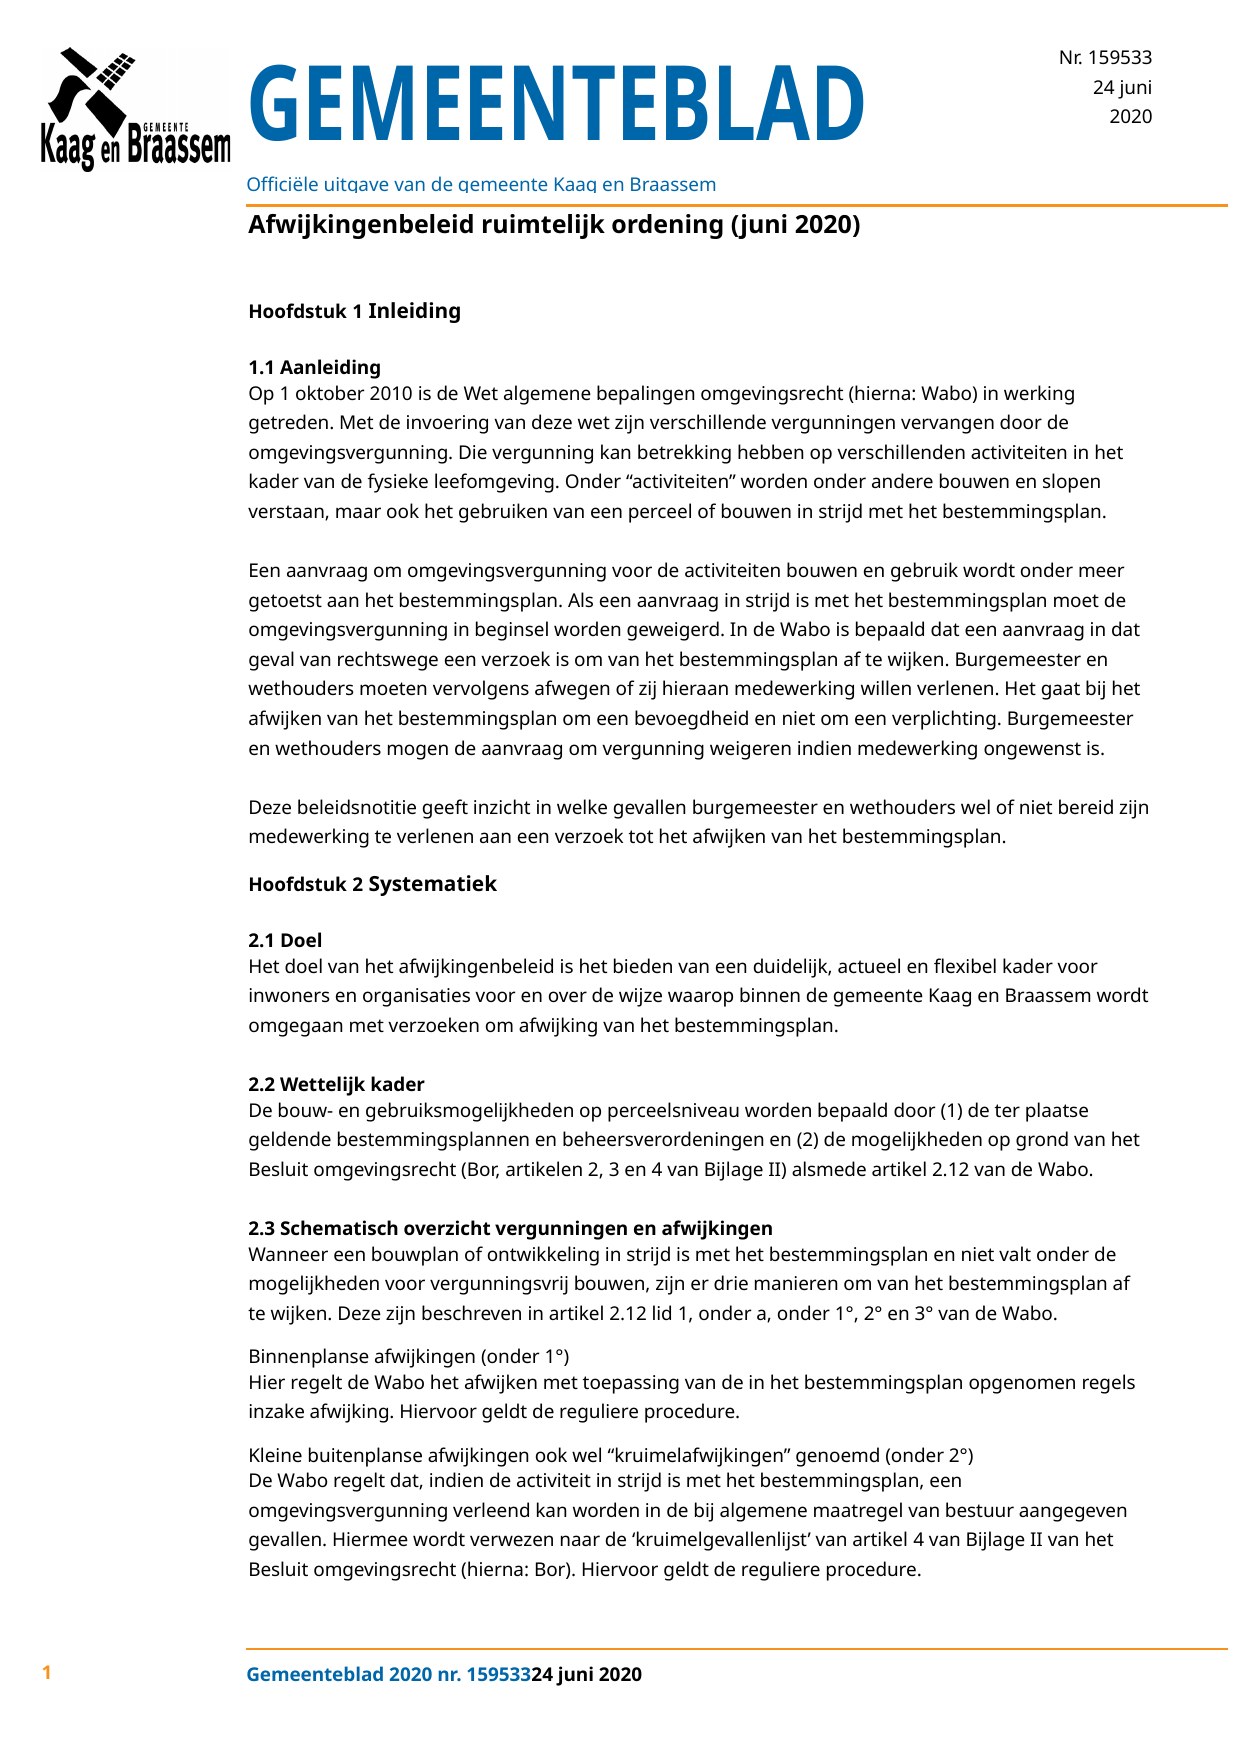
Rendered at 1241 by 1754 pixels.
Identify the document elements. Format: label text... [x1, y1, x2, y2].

text De bouw- en gebruiksmogelijkheden op perceelsniveau worden bepaald door (1) de ter plaatse geldende bestemmingsplannen en beheersverordeningen en (2) de mogelijkheden op grond van het Besluit omgevingsrecht (Bor, artikelen 2, 3 en 4 van Bijlage II) alsmede artikel 2.12 van de Wabo. [248, 1097, 1152, 1182]
picture [41, 47, 231, 172]
text Binnenplanse afwijkingen (onder 1°) [248, 1343, 1152, 1369]
text Hoofdstuk 1 Inleiding [248, 296, 1152, 324]
text Deze beleidsnotitie geeft inzicht in welke gevallen burgemeester en wethouders wel of niet bereid zijn medewerking te verlenen aan een verzoek tot het afwijken van het bestemmingsplan. [248, 794, 1152, 849]
text 1.1 Aanleiding [248, 354, 1152, 380]
text Een aanvraag om omgevingsvergunning voor de activiteiten bouwen en gebruik wordt onder meer getoetst aan het bestemmingsplan. Als een aanvraag in strijd is met het bestemmingsplan moet de omgevingsvergunning in beginsel worden geweigerd. In de Wabo is bepaald dat een aanvraag in dat geval van rechtswege een verzoek is om van het bestemmingsplan af te wijken. Burgemeester en wethouders moeten vervolgens afwegen of zij hieraan medewerking willen verlenen. Het gaat bij het afwijken van het bestemmingsplan om een bevoegdheid en niet om een verplichting. Burgemeester en wethouders mogen de aanvraag om vergunning weigeren indien medewerking ongewenst is. [248, 557, 1152, 761]
text 2.1 Doel [248, 927, 1152, 953]
text 2.3 Schematisch overzicht vergunningen en afwijkingen [248, 1215, 1152, 1241]
text De Wabo regelt dat, indien de activiteit in strijd is met het bestemmingsplan, een omgevingsvergunning verleend kan worden in de bij algemene maatregel van bestuur aangegeven gevallen. Hiermee wordt verwezen naar de ‘kruimelgevallenlijst’ van artikel 4 van Bijlage II van het Besluit omgevingsrecht (hierna: Bor). Hiervoor geldt de reguliere procedure. [248, 1467, 1152, 1582]
text Het doel van het afwijkingenbeleid is het bieden van een duidelijk, actueel en flexibel kader voor inwoners en organisaties voor en over de wijze waarop binnen de gemeente Kaag en Braassem wordt omgegaan met verzoeken om afwijking van het bestemmingsplan. [248, 953, 1152, 1038]
text 2.2 Wettelijk kader [248, 1071, 1152, 1097]
text Op 1 oktober 2010 is de Wet algemene bepalingen omgevingsrecht (hierna: Wabo) in werking getreden. Met de invoering van deze wet zijn verschillende vergunningen vervangen door de omgevingsvergunning. Die vergunning kan betrekking hebben op verschillenden activiteiten in het kader van de fysieke leefomgeving. Onder “activiteiten” worden onder andere bouwen en slopen verstaan, maar ook het gebruiken van een perceel of bouwen in strijd met het bestemmingsplan. [248, 380, 1152, 524]
text Kleine buitenplanse afwijkingen ook wel “kruimelafwijkingen” genoemd (onder 2°) [248, 1442, 1152, 1467]
text Hoofdstuk 2 Systematiek [248, 869, 1152, 898]
text Afwijkingenbeleid ruimtelijk ordening (juni 2020) [248, 207, 1152, 241]
text Wanneer een bouwplan of ontwikkeling in strijd is met het bestemmingsplan en niet valt onder de mogelijkheden voor vergunningsvrij bouwen, zijn er drie manieren om van het bestemmingsplan af te wijken. Deze zijn beschreven in artikel 2.12 lid 1, onder a, onder 1°, 2° en 3° van de Wabo. [248, 1241, 1152, 1326]
text Hier regelt de Wabo het afwijken met toepassing van de in het bestemmingsplan opgenomen regels inzake afwijking. Hiervoor geldt de reguliere procedure. [248, 1369, 1152, 1424]
